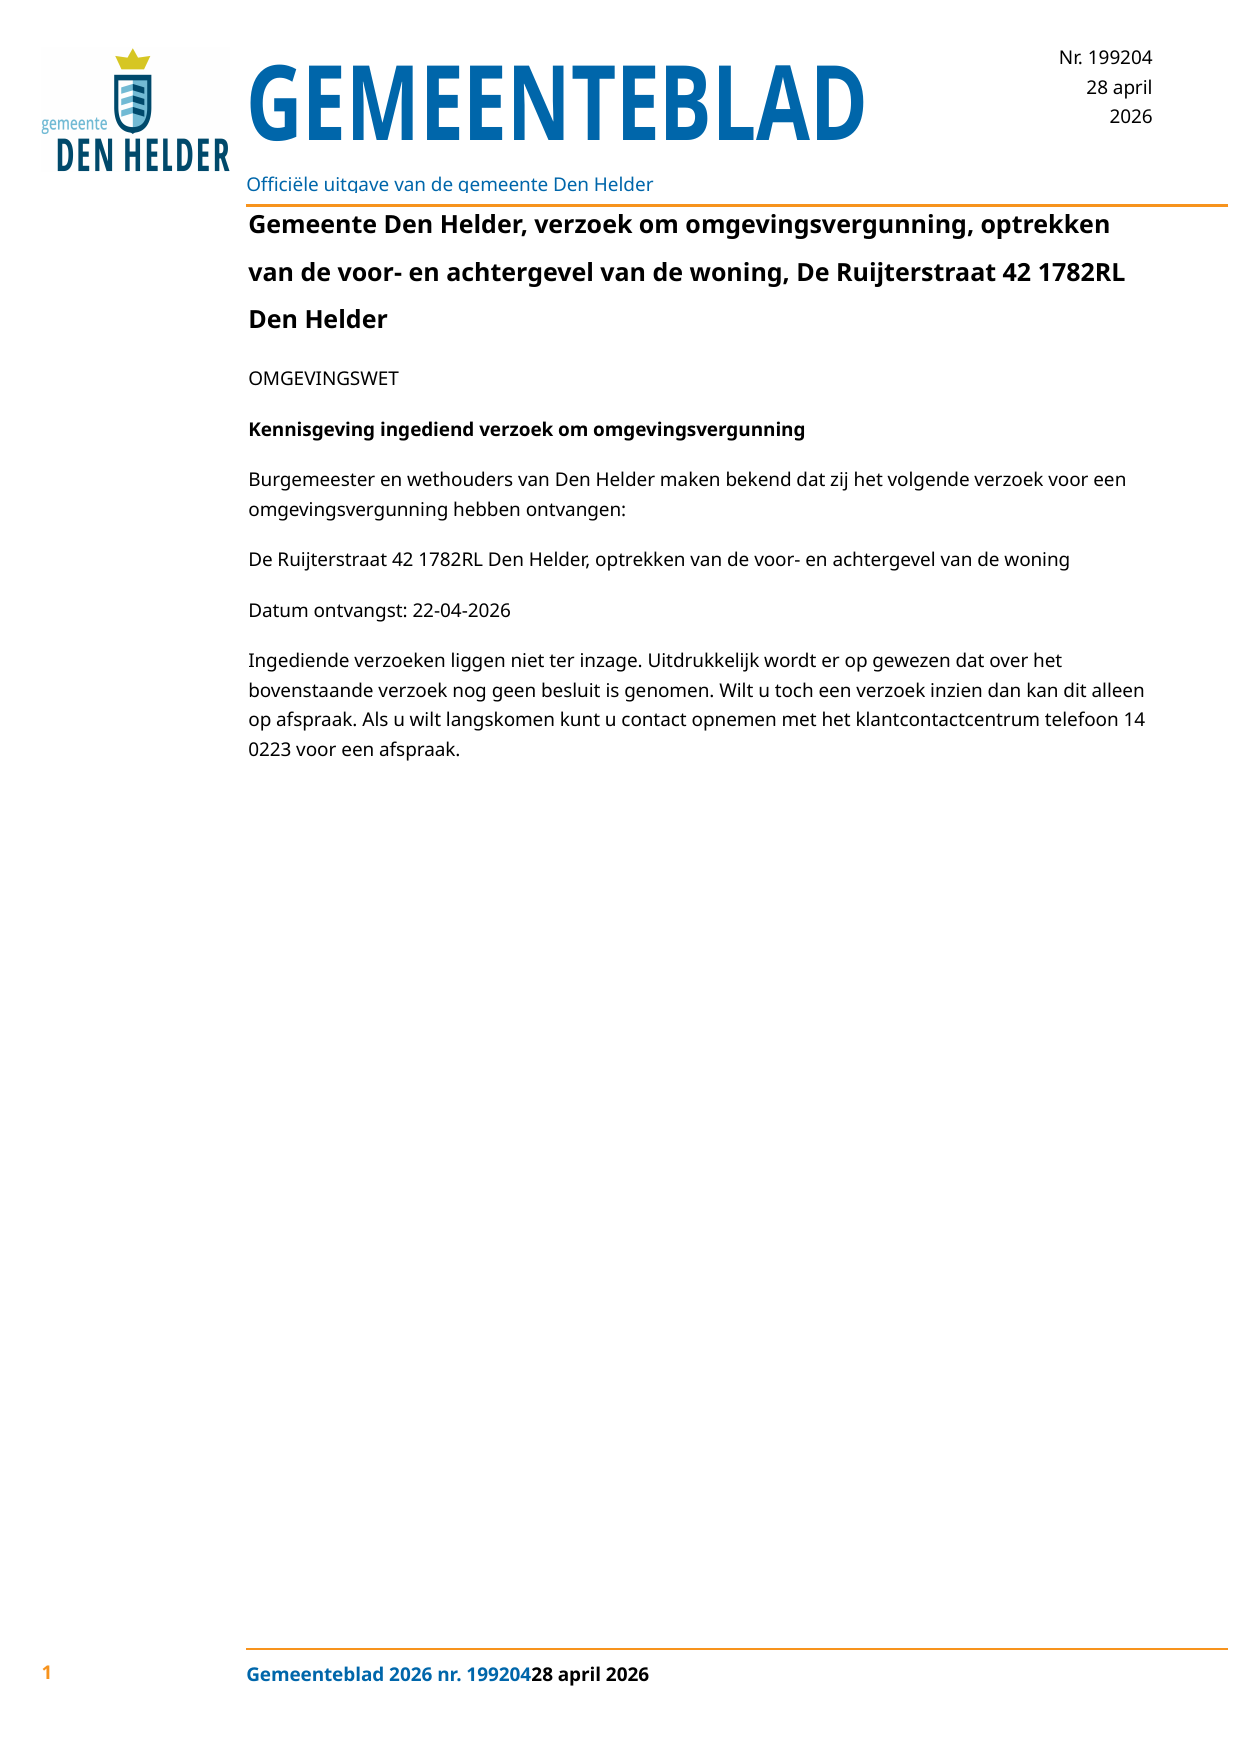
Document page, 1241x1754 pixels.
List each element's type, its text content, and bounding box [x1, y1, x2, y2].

picture [182, 144, 187, 165]
picture [100, 154, 106, 172]
text De Ruijterstraat 42 1782RL Den Helder, optrekken van de voor- en achtergevel van de woning [248, 546, 1152, 572]
text Burgemeester en wethouders van Den Helder maken bekend dat zij het volgende verzoek voor een omgevingsvergunning hebben ontvangen: [248, 466, 1152, 522]
picture [41, 47, 231, 172]
text OMGEVINGSWET [248, 366, 1152, 391]
picture [130, 157, 135, 172]
text Datum ontvangst: 22-04-2026 [248, 597, 1152, 622]
picture [63, 144, 68, 165]
picture [220, 160, 224, 172]
text Gemeente Den Helder, verzoek om omgevingsvergunning, optrekken van de voor- en achtergevel van de woning, De Ruijterstraat 42 1782RL Den Helder [248, 207, 1152, 336]
text Kennisgeving ingediend verzoek om omgevingsvergunning [248, 416, 1152, 442]
text Ingediende verzoeken liggen niet ter inzage. Uitdrukkelijk wordt er op gewezen dat over het bovenstaande verzoek nog geen besluit is genomen. Wilt u toch een verzoek inzien dan kan dit alleen op afspraak. Als u wilt langskomen kunt u contact opnemen met het klantcontactcentrum telefoon 14 0223 voor een afspraak. [248, 647, 1152, 762]
